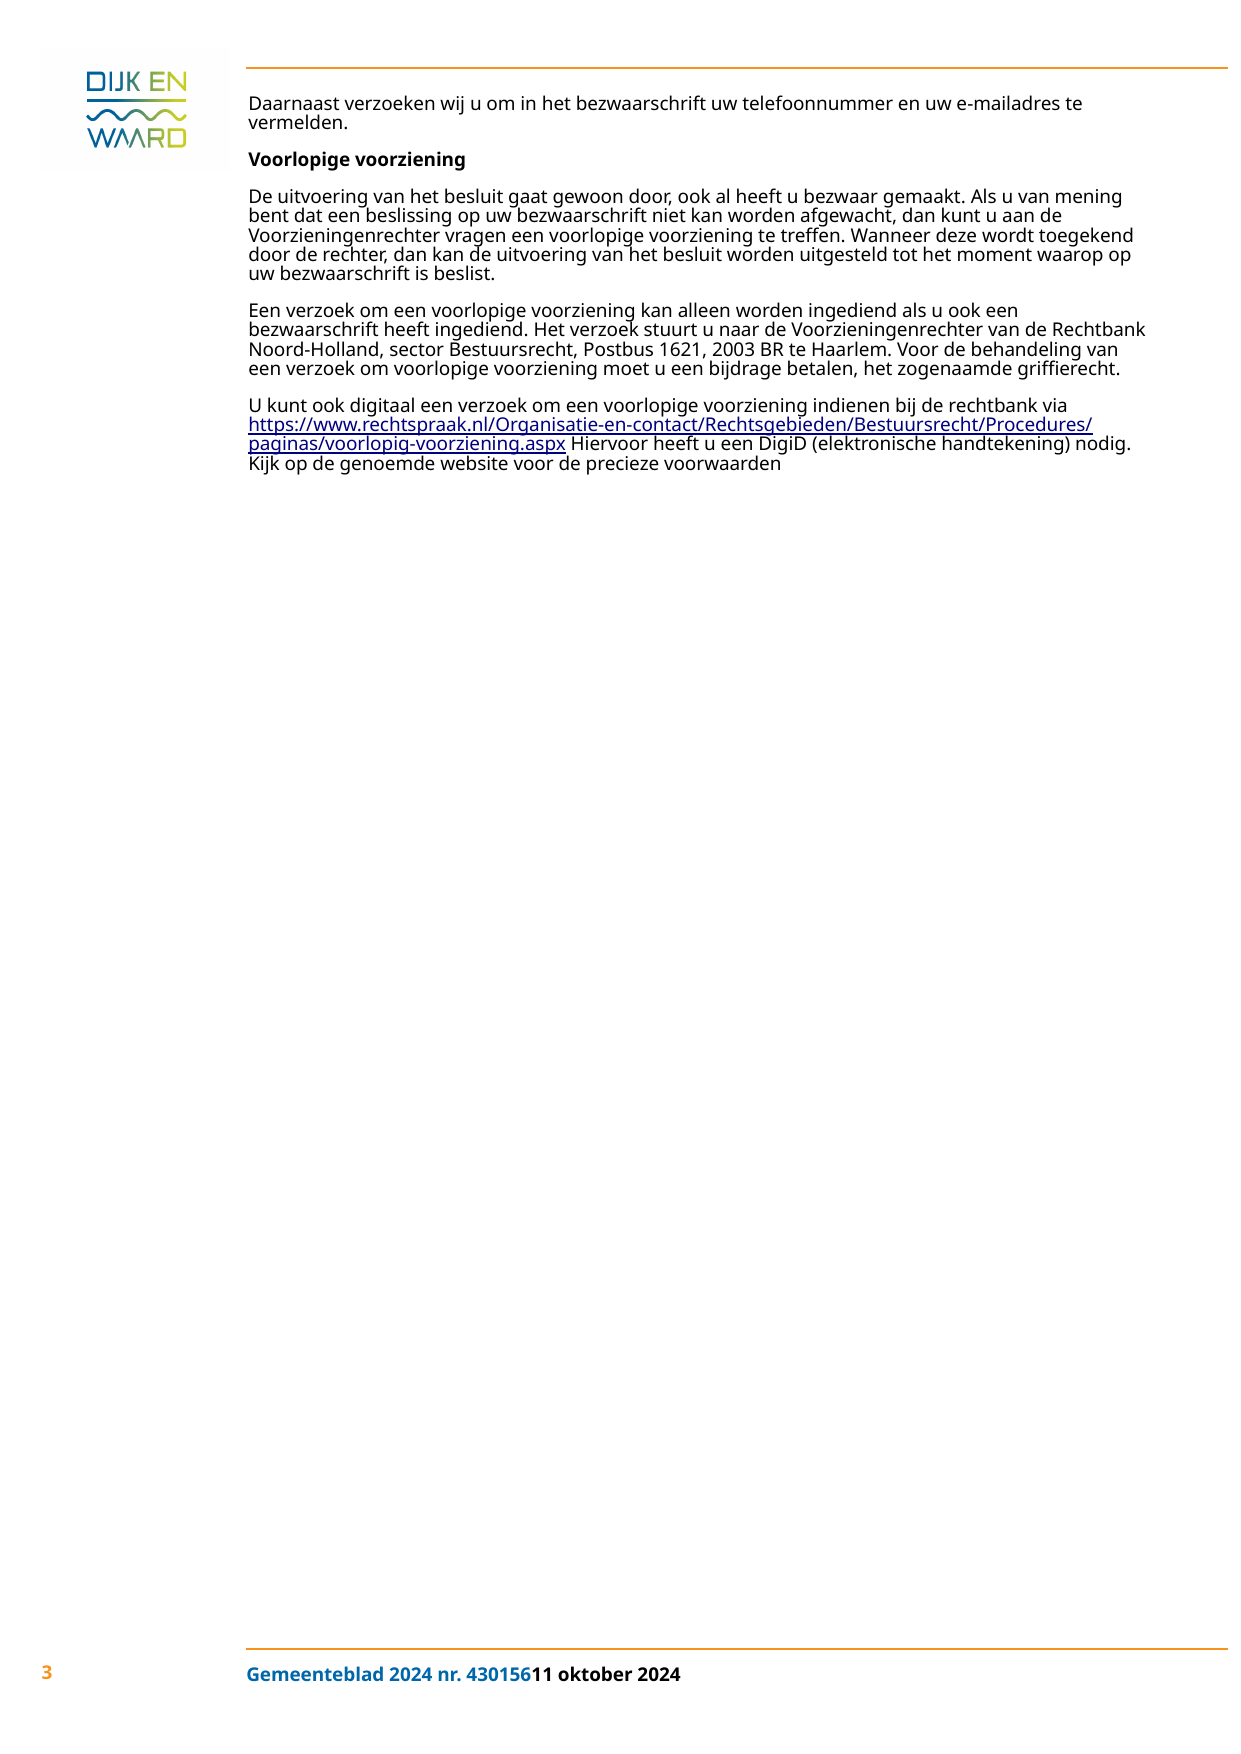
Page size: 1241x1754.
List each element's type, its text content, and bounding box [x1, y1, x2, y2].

text Daarnaast verzoeken wij u om in het bezwaarschrift uw telefoonnummer en uw e-mailadres te vermelden. [248, 95, 1152, 133]
text U kunt ook digitaal een verzoek om een voorlopige voorziening indienen bij de rechtbank via https://www.rechtspraak.nl/Organisatie-en-contact/Rechtsgebieden/Bestuursrecht/Procedures/paginas/voorlopig-voorziening.aspx Hiervoor heeft u een DigiD (elektronische handtekening) nodig. Kijk op de genoemde website voor de precieze voorwaarden [248, 397, 1152, 474]
text De uitvoering van het besluit gaat gewoon door, ook al heeft u bezwaar gemaakt. Als u van mening bent dat een beslissing op uw bezwaarschrift niet kan worden afgewacht, dan kunt u aan de Voorzieningenrechter vragen een voorlopige voorziening te treffen. Wanneer deze wordt toegekend door de rechter, dan kan de uitvoering van het besluit worden uitgesteld tot het moment waarop op uw bezwaarschrift is beslist. [248, 188, 1152, 284]
picture [41, 47, 231, 172]
text Een verzoek om een voorlopige voorziening kan alleen worden ingediend als u ook een bezwaarschrift heeft ingediend. Het verzoek stuurt u naar de Voorzieningenrechter van de Rechtbank Noord-Holland, sector Bestuursrecht, Postbus 1621, 2003 BR te Haarlem. Voor de behandeling van een verzoek om voorlopige voorziening moet u een bijdrage betalen, het zogenaamde griffierecht. [248, 302, 1152, 379]
text Voorlopige voorziening [248, 151, 1152, 170]
